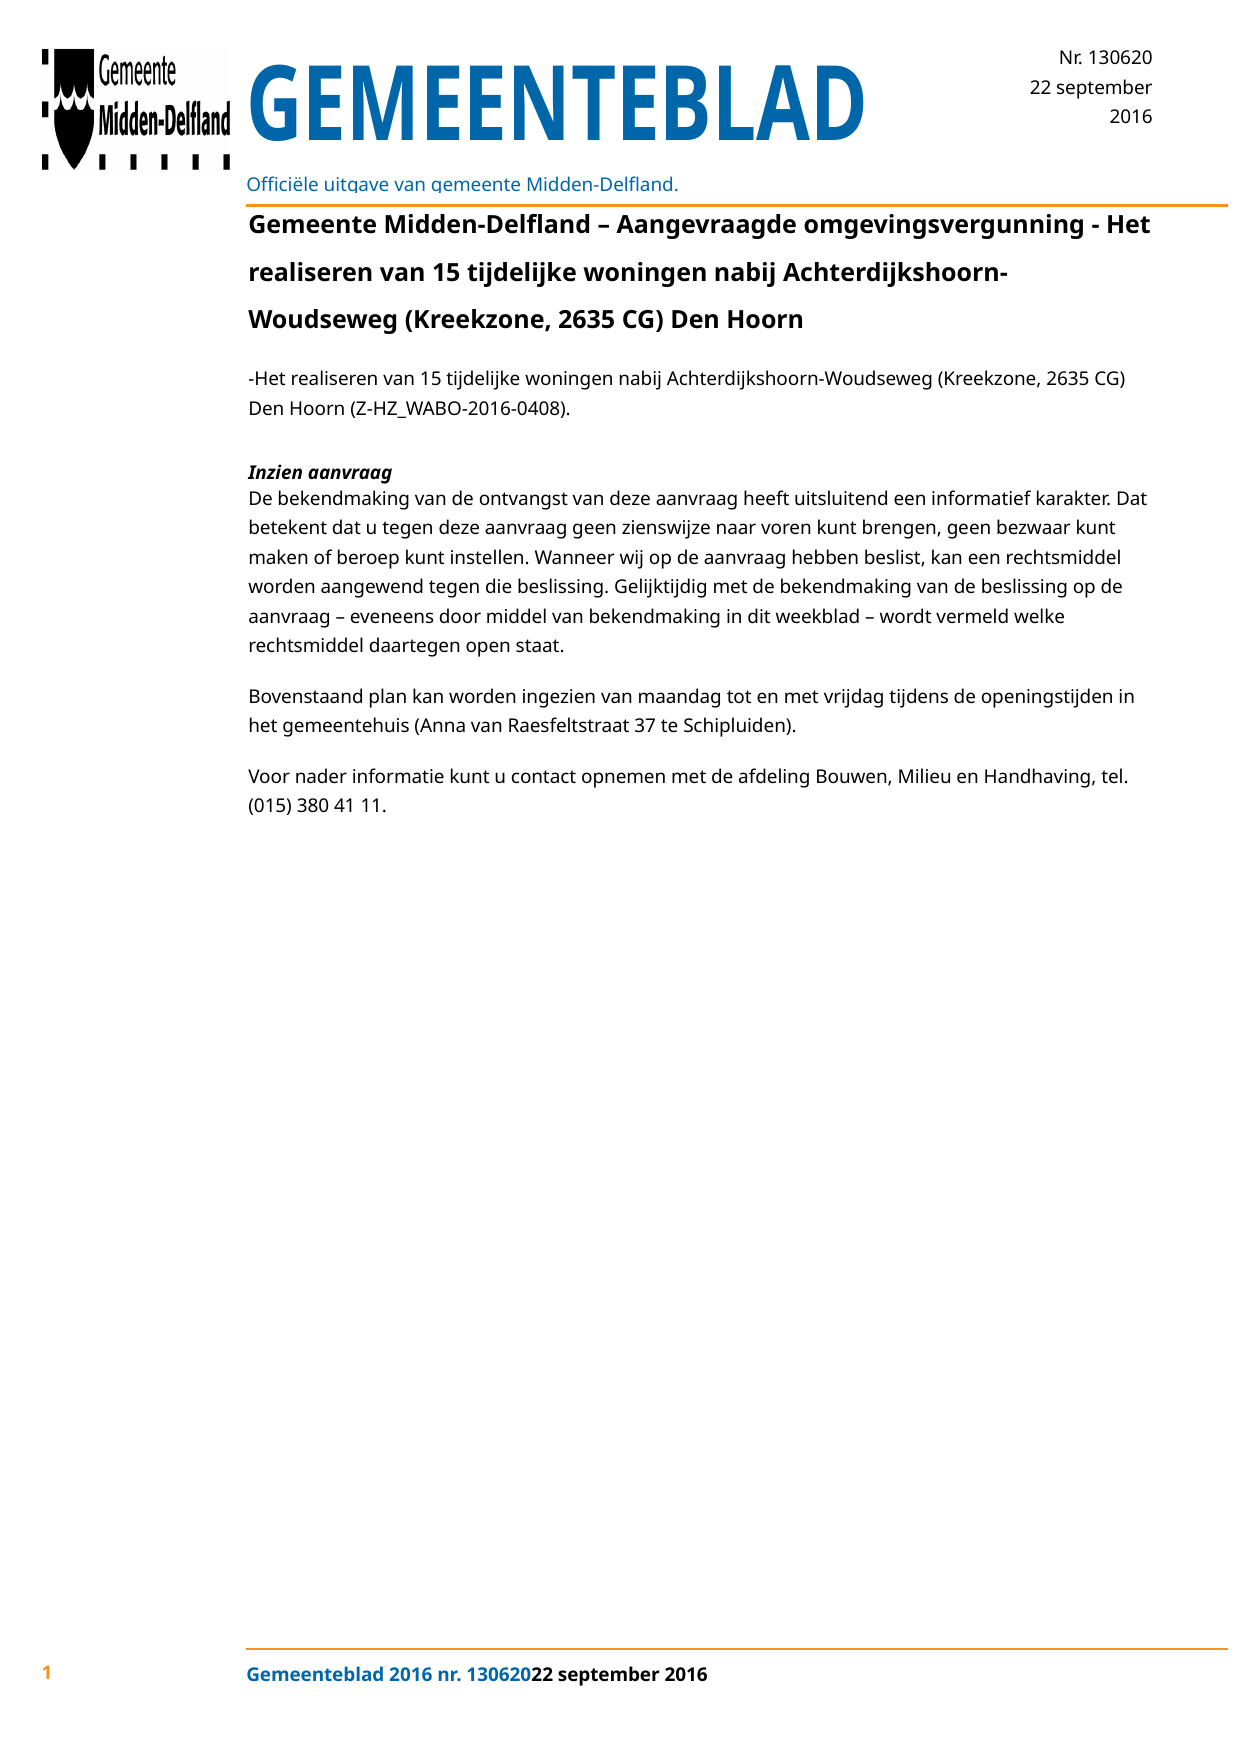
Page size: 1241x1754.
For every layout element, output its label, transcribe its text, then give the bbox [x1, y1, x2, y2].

text De bekendmaking van de ontvangst van deze aanvraag heeft uitsluitend een informatief karakter. Dat betekent dat u tegen deze aanvraag geen zienswijze naar voren kunt brengen, geen bezwaar kunt maken of beroep kunt instellen. Wanneer wij op de aanvraag hebben beslist, kan een rechtsmiddel worden aangewend tegen die beslissing. Gelijktijdig met de bekendmaking van de beslissing op de aanvraag – eveneens door middel van bekendmaking in dit weekblad – wordt vermeld welke rechtsmiddel daartegen open staat. [248, 485, 1152, 658]
text Gemeente Midden-Delfland – Aangevraagde omgevingsvergunning - Het realiseren van 15 tijdelijke woningen nabij Achterdijkshoorn-Woudseweg (Kreekzone, 2635 CG) Den Hoorn [248, 207, 1152, 336]
text Bovenstaand plan kan worden ingezien van maandag tot en met vrijdag tijdens de openingstijden in het gemeentehuis (Anna van Raesfeltstraat 37 te Schipluiden). [248, 683, 1152, 738]
text -Het realiseren van 15 tijdelijke woningen nabij Achterdijkshoorn-Woudseweg (Kreekzone, 2635 CG) Den Hoorn (Z-HZ_WABO-2016-0408). [248, 366, 1152, 421]
text Inzien aanvraag [248, 459, 1152, 485]
text Voor nader informatie kunt u contact opnemen met de afdeling Bouwen, Milieu en Handhaving, tel. (015) 380 41 11. [248, 763, 1152, 818]
picture [41, 47, 231, 172]
